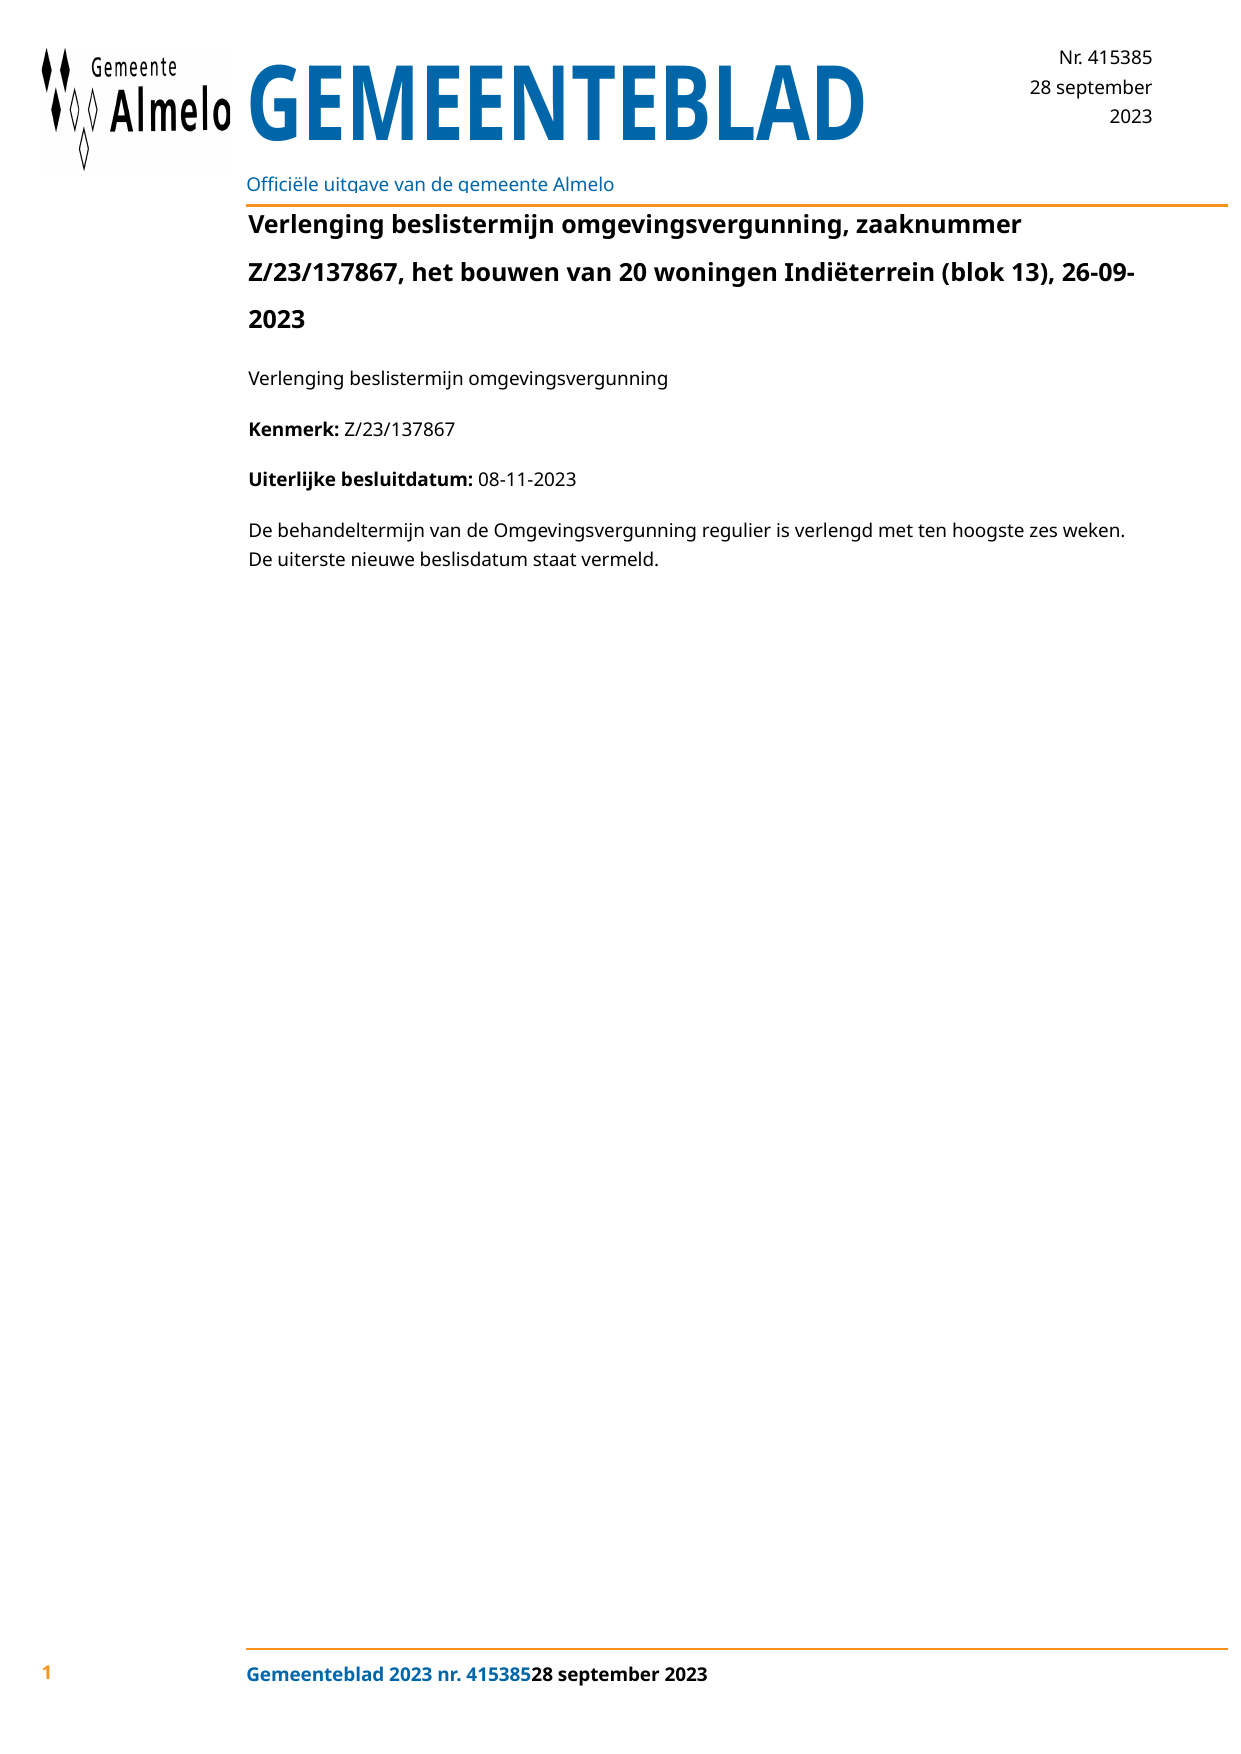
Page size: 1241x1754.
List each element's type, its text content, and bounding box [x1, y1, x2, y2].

text Uiterlijke besluitdatum: 08-11-2023 [248, 466, 1152, 492]
text Verlenging beslistermijn omgevingsvergunning, zaaknummer Z/23/137867, het bouwen van 20 woningen Indiëterrein (blok 13), 26-09-2023 [248, 207, 1152, 336]
text Verlenging beslistermijn omgevingsvergunning [248, 366, 1152, 391]
text De behandeltermijn van de Omgevingsvergunning regulier is verlengd met ten hoogste zes weken. De uiterste nieuwe beslisdatum staat vermeld. [248, 517, 1152, 572]
text Kenmerk: Z/23/137867 [248, 416, 1152, 442]
picture [41, 47, 231, 172]
